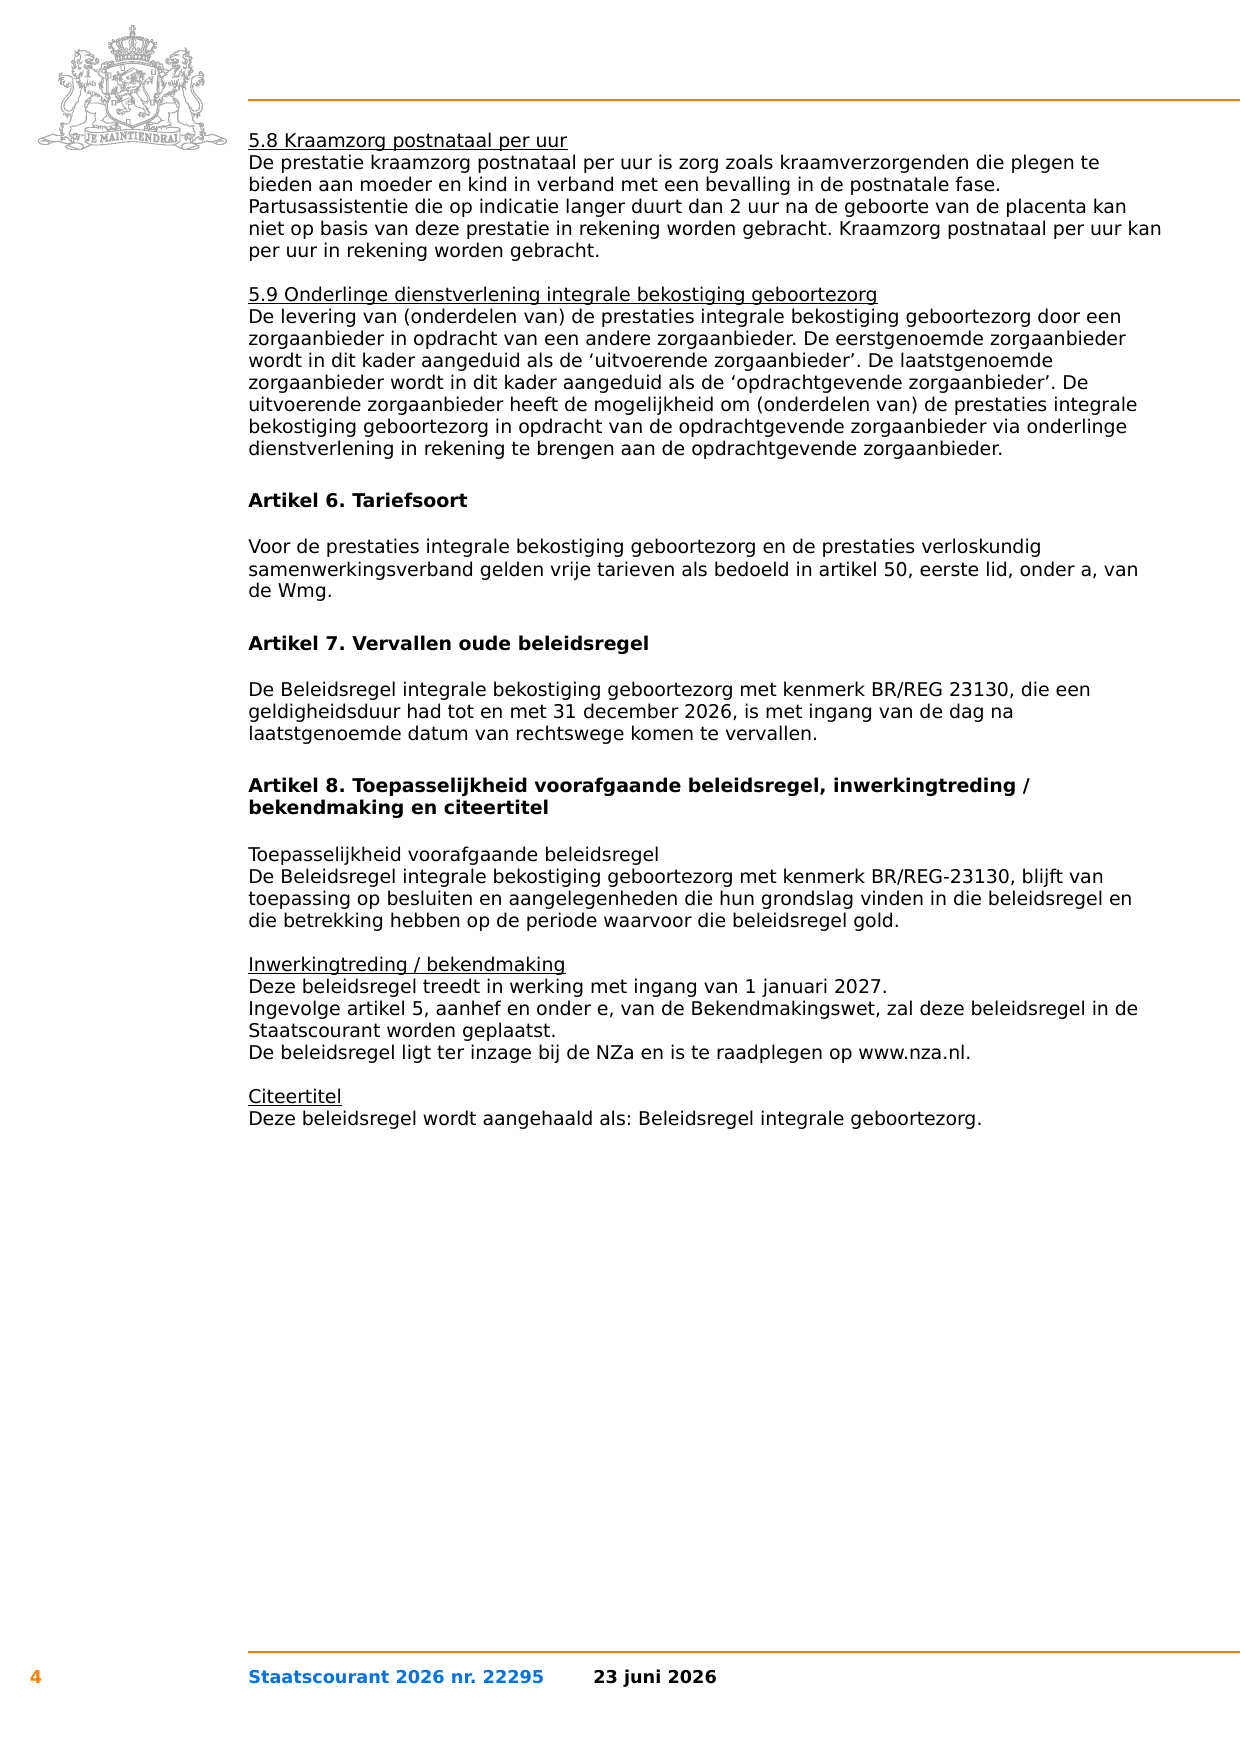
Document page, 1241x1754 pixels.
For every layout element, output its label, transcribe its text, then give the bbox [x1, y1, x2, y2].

text De Beleidsregel integrale bekostiging geboortezorg met kenmerk BR/REG 23130, die een geldigheidsduur had tot en met 31 december 2026, is met ingang van de dag na laatstgenoemde datum van rechtswege komen te vervallen. [248, 679, 1163, 745]
text De beleidsregel ligt ter inzage bij de NZa en is te raadplegen op www.nza.nl. [248, 1042, 1163, 1064]
subtitle Artikel 6. Tariefsoort [248, 489, 1163, 511]
text Deze beleidsregel treedt in werking met ingang van 1 januari 2027. [248, 976, 1163, 998]
text Toepasselijkheid voorafgaande beleidsregel [248, 844, 1163, 866]
text Voor de prestaties integrale bekostiging geboortezorg en de prestaties verloskundig samenwerkingsverband gelden vrije tarieven als bedoeld in artikel 50, eerste lid, onder a, van de Wmg. [248, 536, 1163, 602]
text Deze beleidsregel wordt aangehaald als: Beleidsregel integrale geboortezorg. [248, 1108, 1163, 1130]
text De Beleidsregel integrale bekostiging geboortezorg met kenmerk BR/REG-23130, blijft van toepassing op besluiten en aangelegenheden die hun grondslag vinden in die beleidsregel en die betrekking hebben op de periode waarvoor die beleidsregel gold. [248, 866, 1163, 932]
text De prestatie kraamzorg postnataal per uur is zorg zoals kraamverzorgenden die plegen te bieden aan moeder en kind in verband met een bevalling in de postnatale fase. Partusassistentie die op indicatie langer duurt dan 2 uur na de geboorte van de placenta kan niet op basis van deze prestatie in rekening worden gebracht. Kraamzorg postnataal per uur kan per uur in rekening worden gebracht. [248, 152, 1163, 262]
subtitle Artikel 8. Toepasselijkheid voorafgaande beleidsregel, inwerkingtreding / bekendmaking en citeertitel [248, 775, 1163, 819]
picture [38, 25, 227, 150]
text Ingevolge artikel 5, aanhef en onder e, van de Bekendmakingswet, zal deze beleidsregel in de Staatscourant worden geplaatst. [248, 998, 1163, 1042]
subtitle 5.9 Onderlinge dienstverlening integrale bekostiging geboortezorg [248, 284, 1163, 306]
subtitle Artikel 7. Vervallen oude beleidsregel [248, 632, 1163, 654]
subtitle 5.8 Kraamzorg postnataal per uur [248, 130, 1163, 152]
subtitle Citeertitel [248, 1086, 1163, 1108]
subtitle Inwerkingtreding / bekendmaking [248, 954, 1163, 976]
text De levering van (onderdelen van) de prestaties integrale bekostiging geboortezorg door een zorgaanbieder in opdracht van een andere zorgaanbieder. De eerstgenoemde zorgaanbieder wordt in dit kader aangeduid als de ‘uitvoerende zorgaanbieder’. De laatstgenoemde zorgaanbieder wordt in dit kader aangeduid als de ‘opdrachtgevende zorgaanbieder’. De uitvoerende zorgaanbieder heeft de mogelijkheid om (onderdelen van) de prestaties integrale bekostiging geboortezorg in opdracht van de opdrachtgevende zorgaanbieder via onderlinge dienstverlening in rekening te brengen aan de opdrachtgevende zorgaanbieder. [248, 306, 1163, 459]
